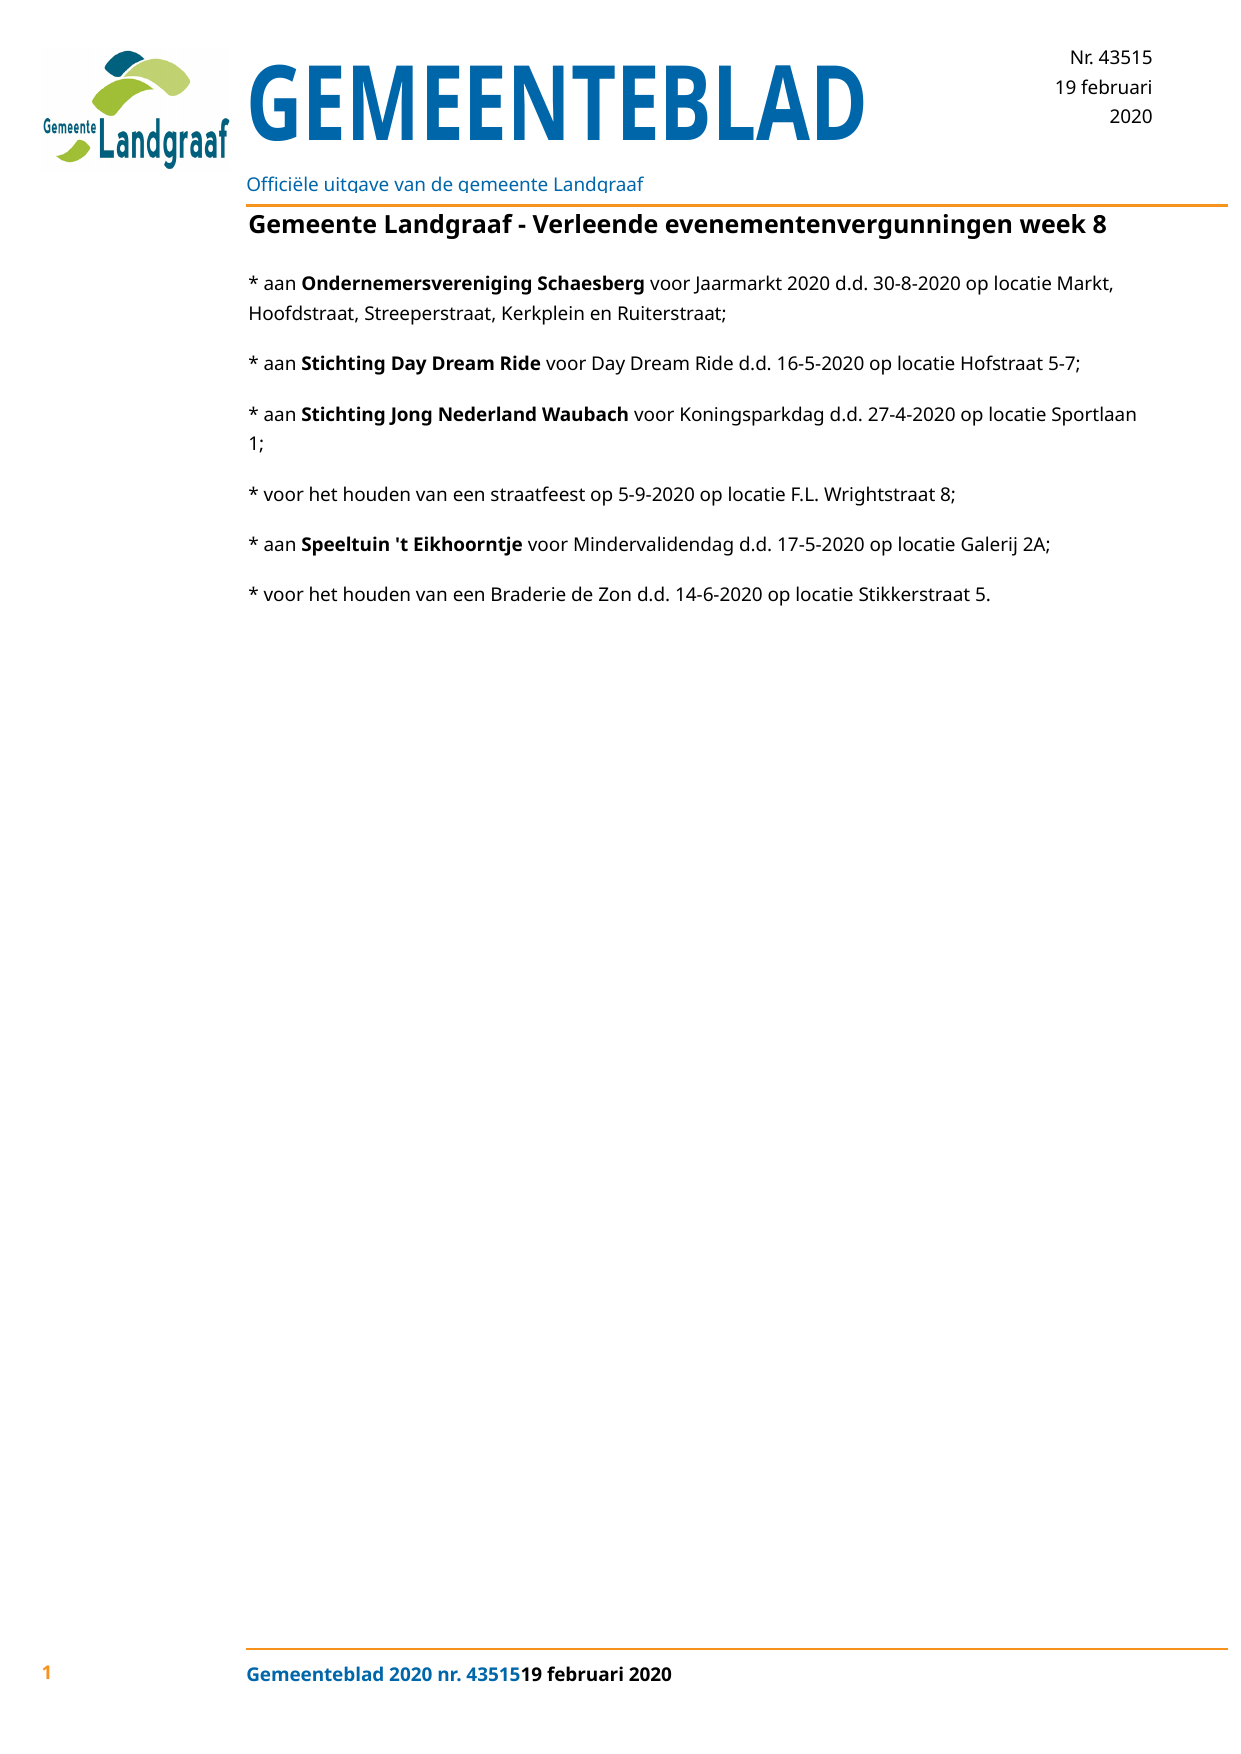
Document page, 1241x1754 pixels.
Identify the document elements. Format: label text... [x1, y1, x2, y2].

text Gemeente Landgraaf - Verleende evenementenvergunningen week 8 [248, 207, 1152, 241]
text * aan Stichting Jong Nederland Waubach voor Koningsparkdag d.d. 27-4-2020 op locatie Sportlaan 1; [248, 401, 1152, 456]
text * voor het houden van een Braderie de Zon d.d. 14-6-2020 op locatie Stikkerstraat 5. [248, 582, 1152, 607]
text * aan Ondernemersvereniging Schaesberg voor Jaarmarkt 2020 d.d. 30-8-2020 op locatie Markt, Hoofdstraat, Streeperstraat, Kerkplein en Ruiterstraat; [248, 270, 1152, 326]
text * aan Stichting Day Dream Ride voor Day Dream Ride d.d. 16-5-2020 op locatie Hofstraat 5-7; [248, 350, 1152, 376]
text * voor het houden van een straatfeest op 5-9-2020 op locatie F.L. Wrightstraat 8; [248, 481, 1152, 506]
picture [41, 47, 231, 172]
text * aan Speeltuin 't Eikhoorntje voor Mindervalidendag d.d. 17-5-2020 op locatie Galerij 2A; [248, 531, 1152, 557]
